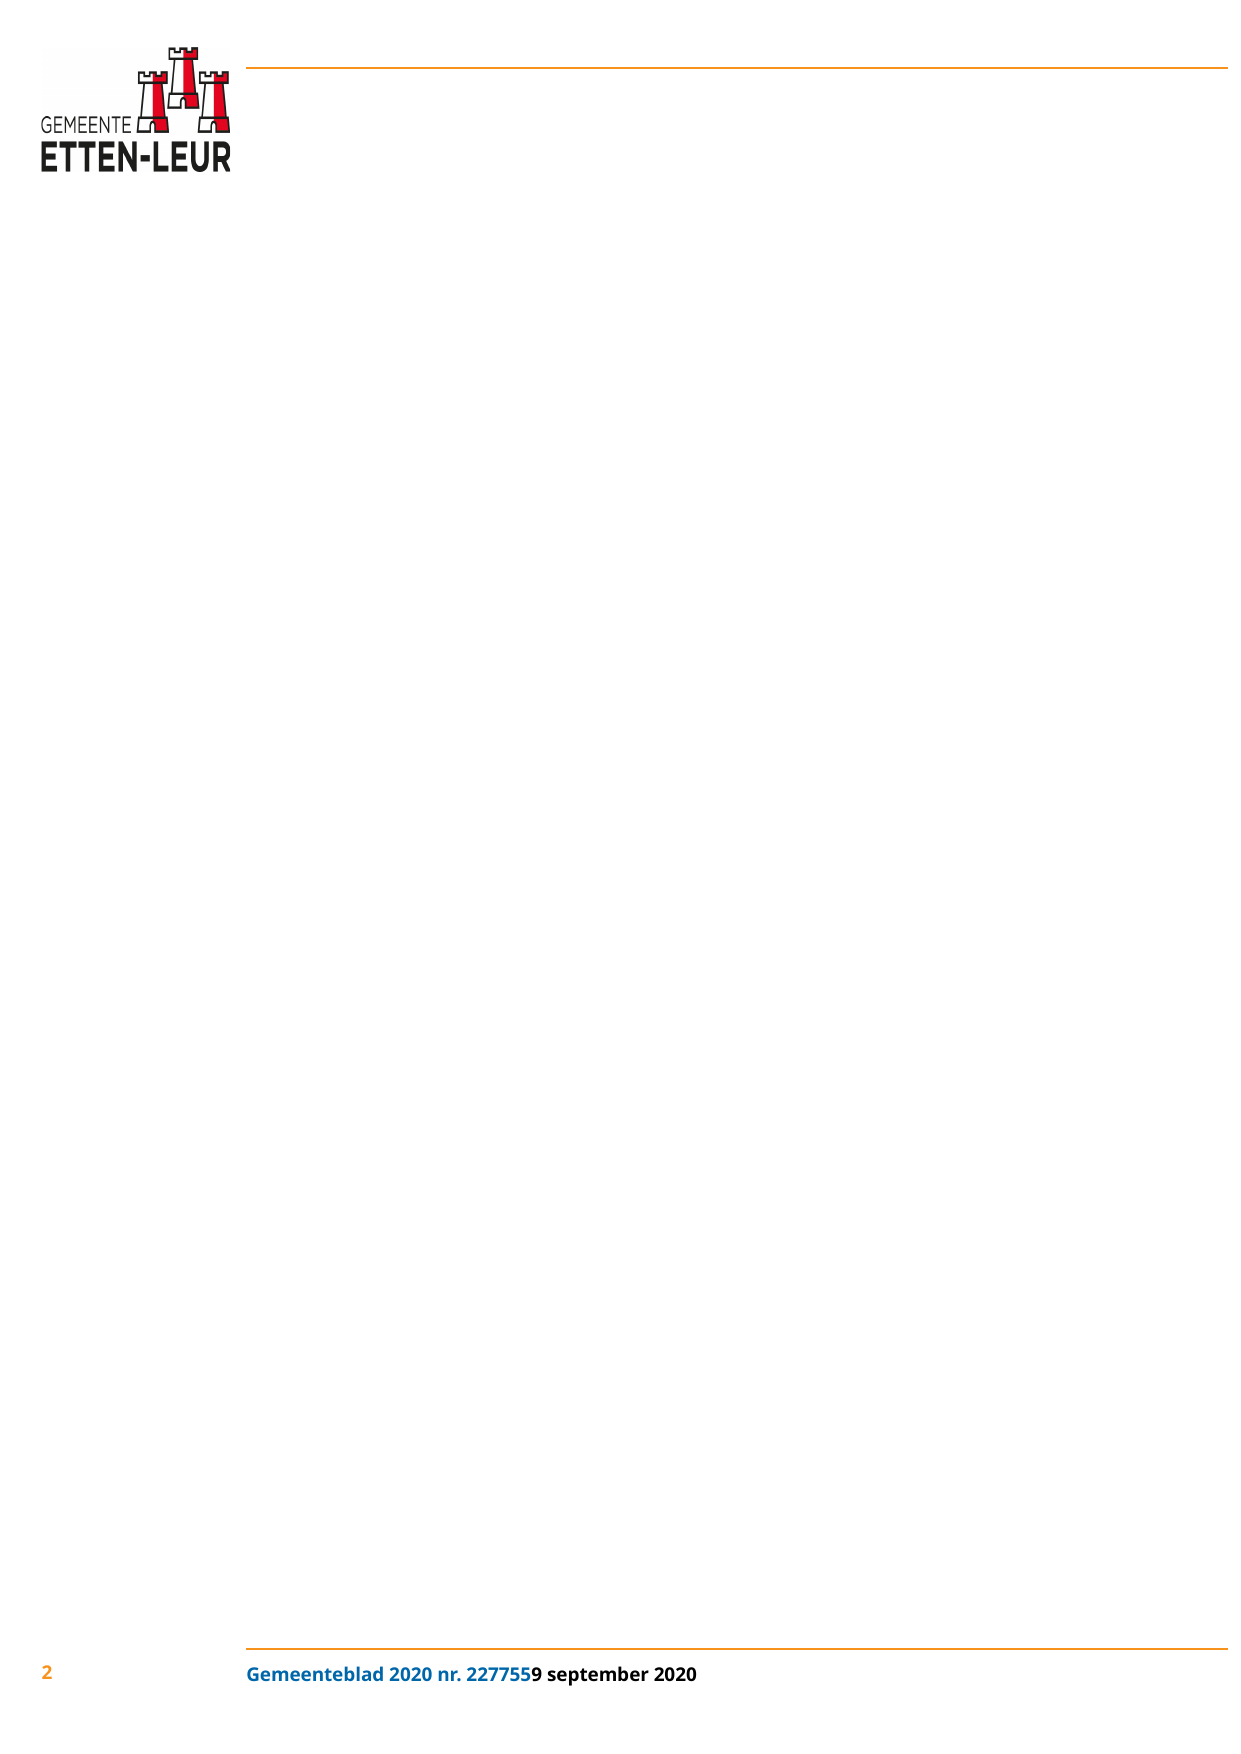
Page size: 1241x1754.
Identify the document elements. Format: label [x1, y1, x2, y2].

picture [41, 47, 231, 172]
